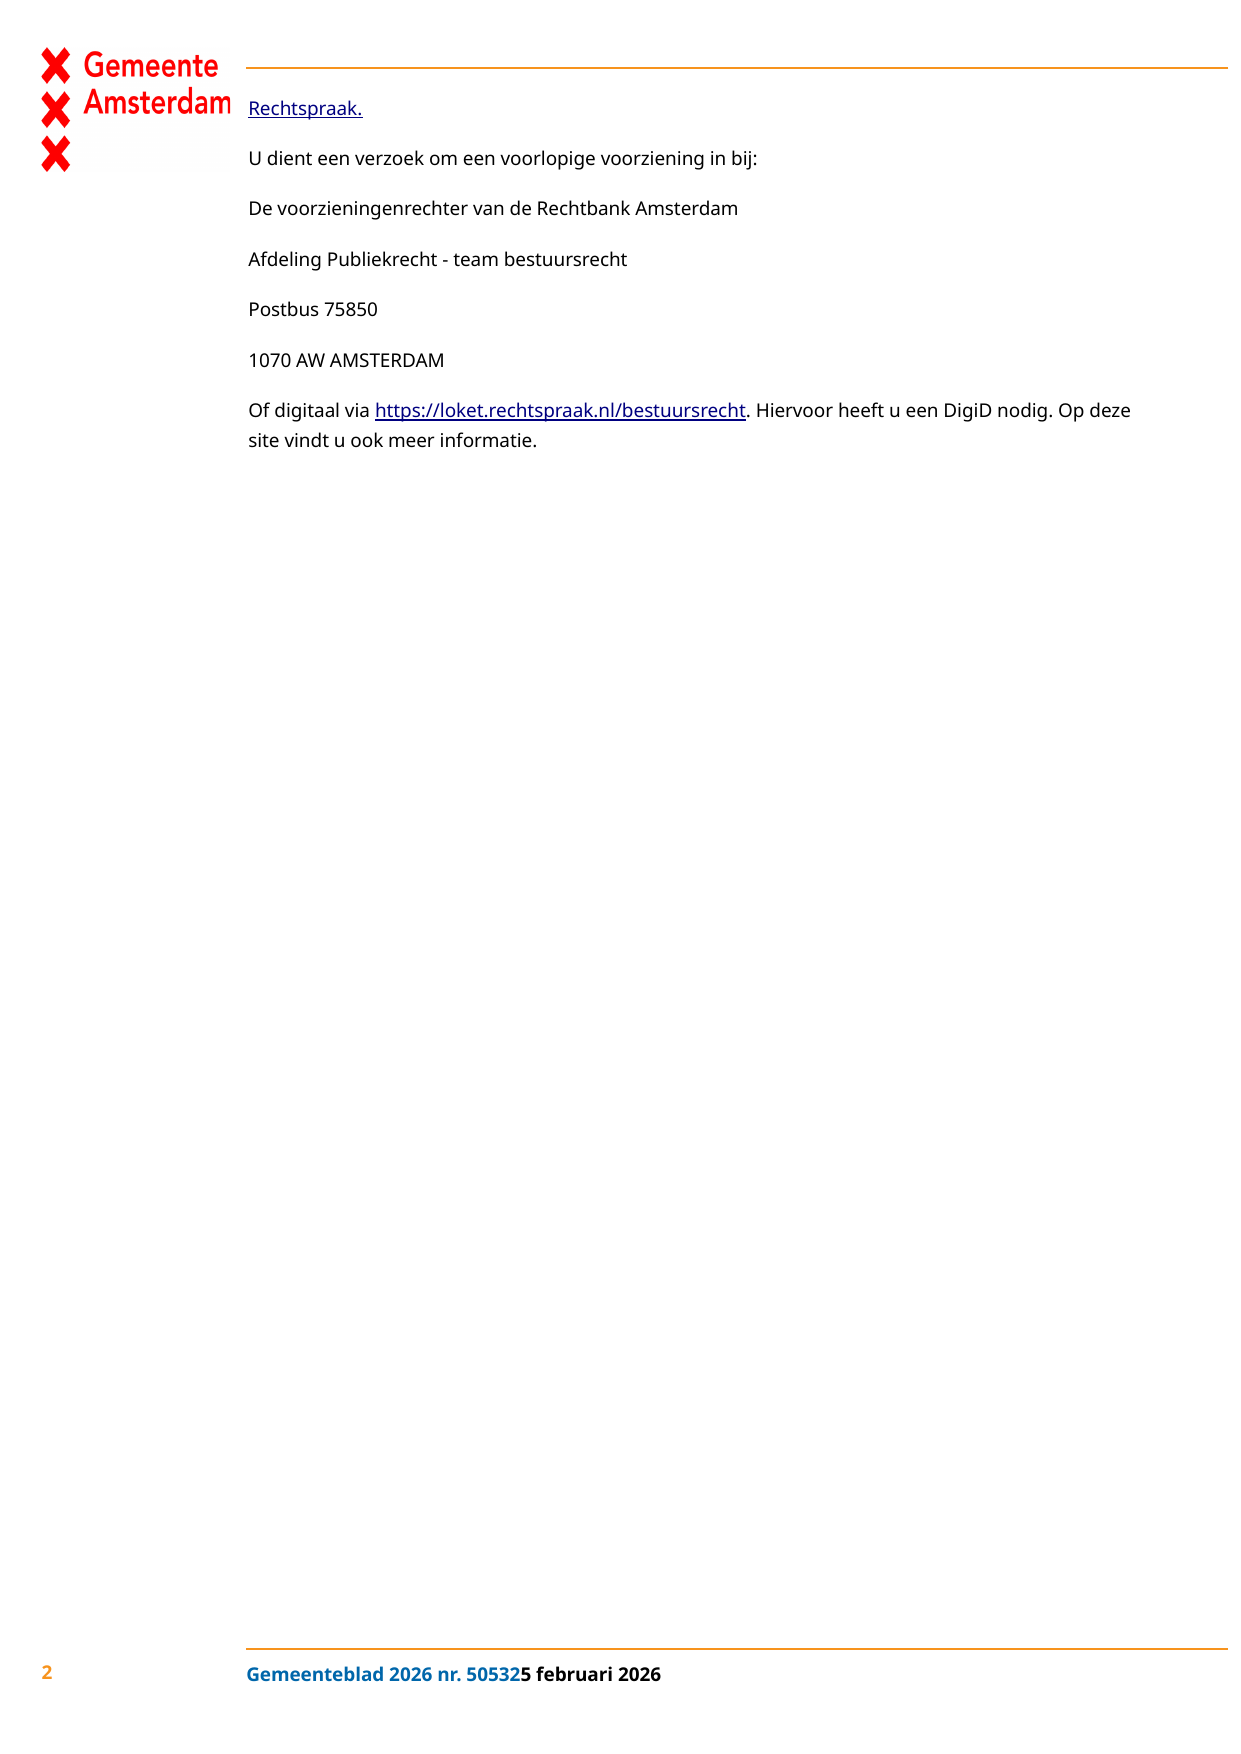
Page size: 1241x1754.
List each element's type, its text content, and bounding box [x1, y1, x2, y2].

text U dient een verzoek om een voorlopige voorziening in bij: [248, 145, 1152, 171]
text Postbus 75850 [248, 296, 1152, 322]
text Afdeling Publiekrecht - team bestuursrecht [248, 246, 1152, 272]
text Of digitaal via https://loket.rechtspraak.nl/bestuursrecht. Hiervoor heeft u een DigiD nodig. Op deze site vindt u ook meer informatie. [248, 397, 1152, 453]
text Rechtspraak. [248, 95, 1152, 121]
text 1070 AW AMSTERDAM [248, 347, 1152, 373]
picture [41, 47, 231, 172]
text De voorzieningenrechter van de Rechtbank Amsterdam [248, 196, 1152, 221]
